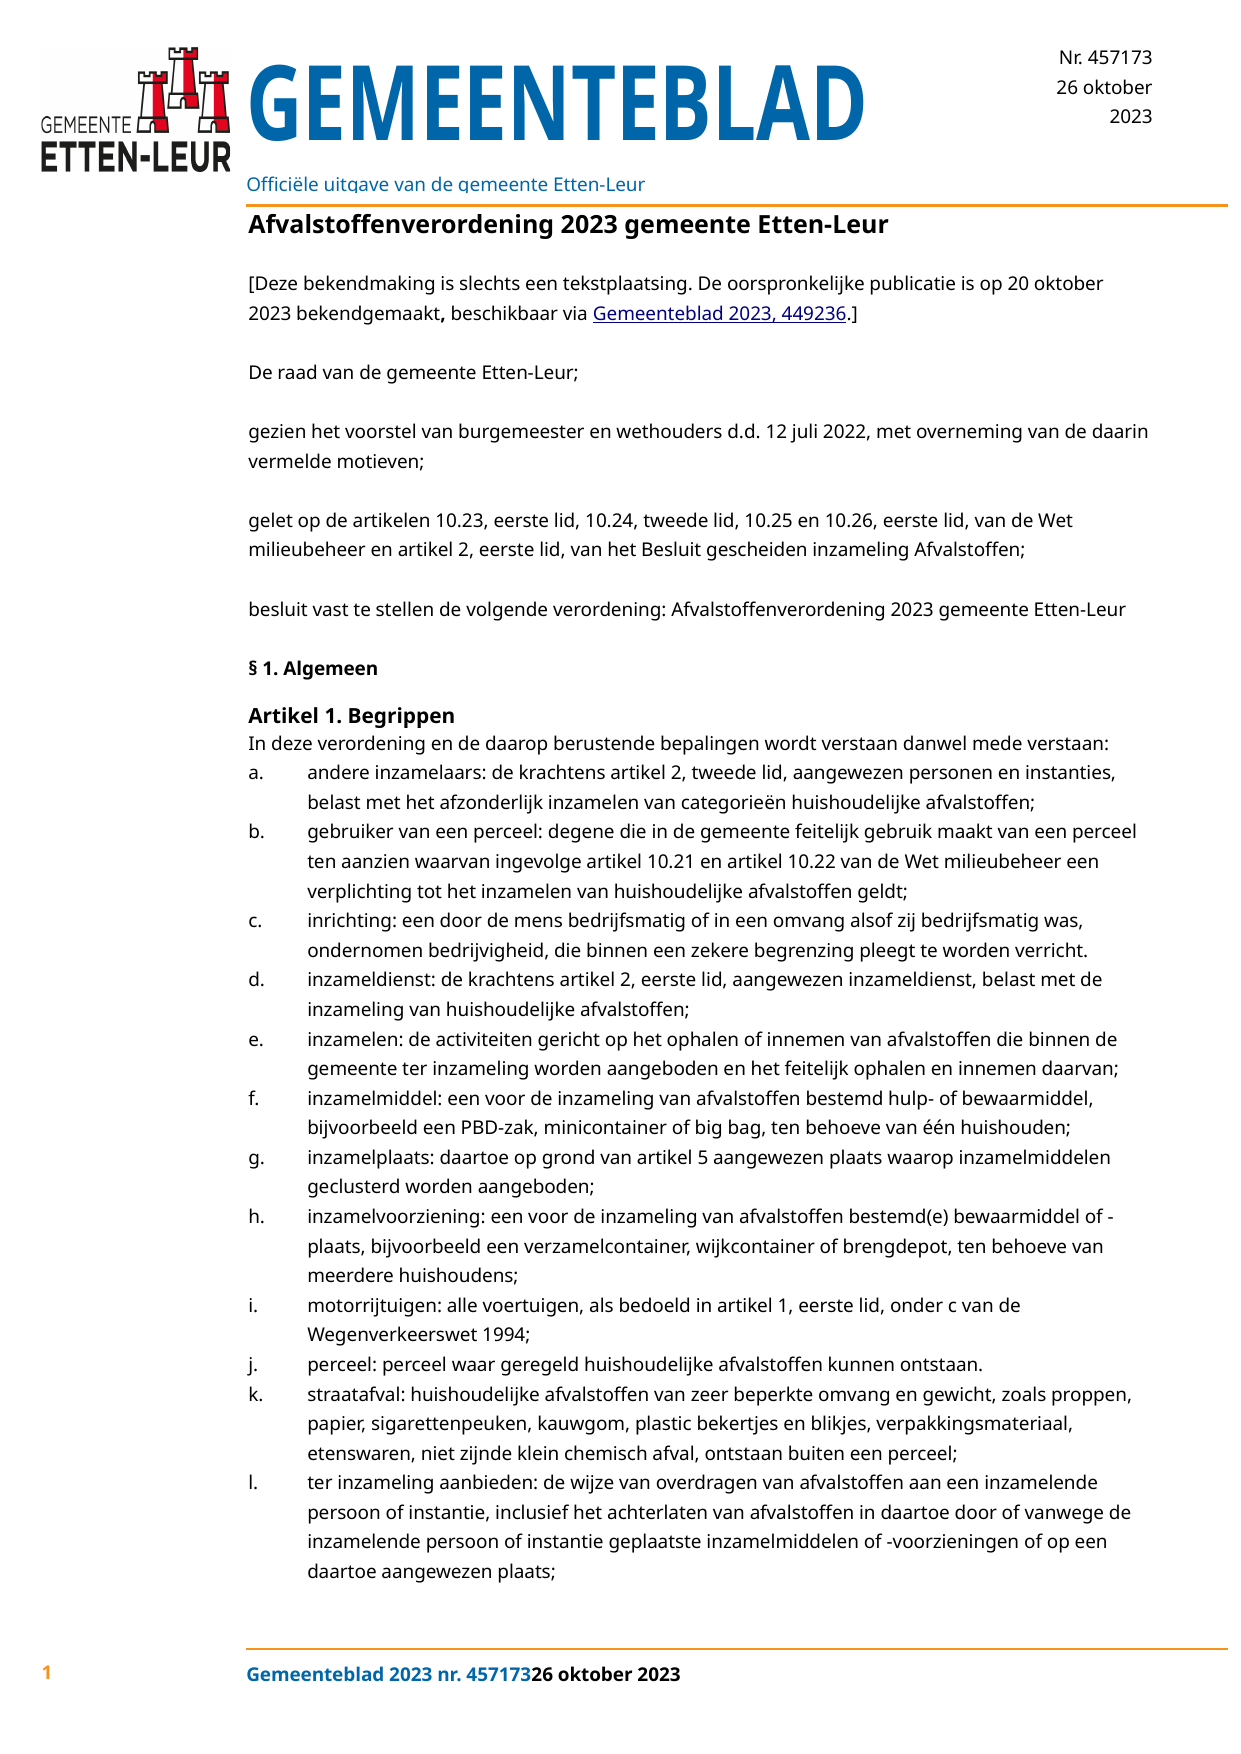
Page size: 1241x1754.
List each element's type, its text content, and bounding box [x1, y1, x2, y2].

text Artikel 1. Begrippen [248, 701, 1152, 730]
list inzamelmiddel: een voor de inzameling van afvalstoffen bestemd hulp- of bewaarmiddel, bijvoorbeeld een PBD-zak, minicontainer of big bag, ten behoeve van één huishouden; [248, 1085, 1152, 1140]
list inzamelvoorziening: een voor de inzameling van afvalstoffen bestemd(e) bewaarmiddel of -plaats, bijvoorbeeld een verzamelcontainer, wijkcontainer of brengdepot, ten behoeve van meerdere huishoudens; [248, 1203, 1152, 1288]
text § 1. Algemeen [248, 655, 1152, 681]
text besluit vast te stellen de volgende verordening: Afvalstoffenverordening 2023 gemeente Etten-Leur [248, 596, 1152, 621]
list gebruiker van een perceel: degene die in de gemeente feitelijk gebruik maakt van een perceel ten aanzien waarvan ingevolge artikel 10.21 en artikel 10.22 van de Wet milieubeheer een verplichting tot het inzamelen van huishoudelijke afvalstoffen geldt; [248, 819, 1152, 903]
text Afvalstoffenverordening 2023 gemeente Etten-Leur [248, 207, 1152, 241]
text De raad van de gemeente Etten-Leur; [248, 359, 1152, 385]
list motorrijtuigen: alle voertuigen, als bedoeld in artikel 1, eerste lid, onder c van de Wegenverkeerswet 1994; [248, 1292, 1152, 1347]
list ter inzameling aanbieden: de wijze van overdragen van afvalstoffen aan een inzamelende persoon of instantie, inclusief het achterlaten van afvalstoffen in daartoe door of vanwege de inzamelende persoon of instantie geplaatste inzamelmiddelen of -voorzieningen of op een daartoe aangewezen plaats; [248, 1469, 1152, 1584]
list perceel: perceel waar geregeld huishoudelijke afvalstoffen kunnen ontstaan. [248, 1351, 1152, 1377]
list inzamelplaats: daartoe op grond van artikel 5 aangewezen plaats waarop inzamelmiddelen geclusterd worden aangeboden; [248, 1144, 1152, 1199]
list inzameldienst: de krachtens artikel 2, eerste lid, aangewezen inzameldienst, belast met de inzameling van huishoudelijke afvalstoffen; [248, 967, 1152, 1022]
list inzamelen: de activiteiten gericht op het ophalen of innemen van afvalstoffen die binnen de gemeente ter inzameling worden aangeboden en het feitelijk ophalen en innemen daarvan; [248, 1026, 1152, 1081]
list inrichting: een door de mens bedrijfsmatig of in een omvang alsof zij bedrijfsmatig was, ondernomen bedrijvigheid, die binnen een zekere begrenzing pleegt te worden verricht. [248, 907, 1152, 963]
list andere inzamelaars: de krachtens artikel 2, tweede lid, aangewezen personen en instanties, belast met het afzonderlijk inzamelen van categorieën huishoudelijke afvalstoffen; [248, 759, 1152, 815]
text gelet op de artikelen 10.23, eerste lid, 10.24, tweede lid, 10.25 en 10.26, eerste lid, van de Wet milieubeheer en artikel 2, eerste lid, van het Besluit gescheiden inzameling Afvalstoffen; [248, 507, 1152, 562]
text In deze verordening en de daarop berustende bepalingen wordt verstaan danwel mede verstaan: [248, 730, 1152, 756]
list straatafval: huishoudelijke afvalstoffen van zeer beperkte omvang en gewicht, zoals proppen, papier, sigarettenpeuken, kauwgom, plastic bekertjes en blikjes, verpakkingsmateriaal, etenswaren, niet zijnde klein chemisch afval, ontstaan buiten een perceel; [248, 1381, 1152, 1466]
picture [41, 47, 231, 172]
text [Deze bekendmaking is slechts een tekstplaatsing. De oorspronkelijke publicatie is op 20 oktober 2023 bekendgemaakt, beschikbaar via Gemeenteblad 2023, 449236.] [248, 270, 1152, 326]
text gezien het voorstel van burgemeester en wethouders d.d. 12 juli 2022, met overneming van de daarin vermelde motieven; [248, 418, 1152, 473]
